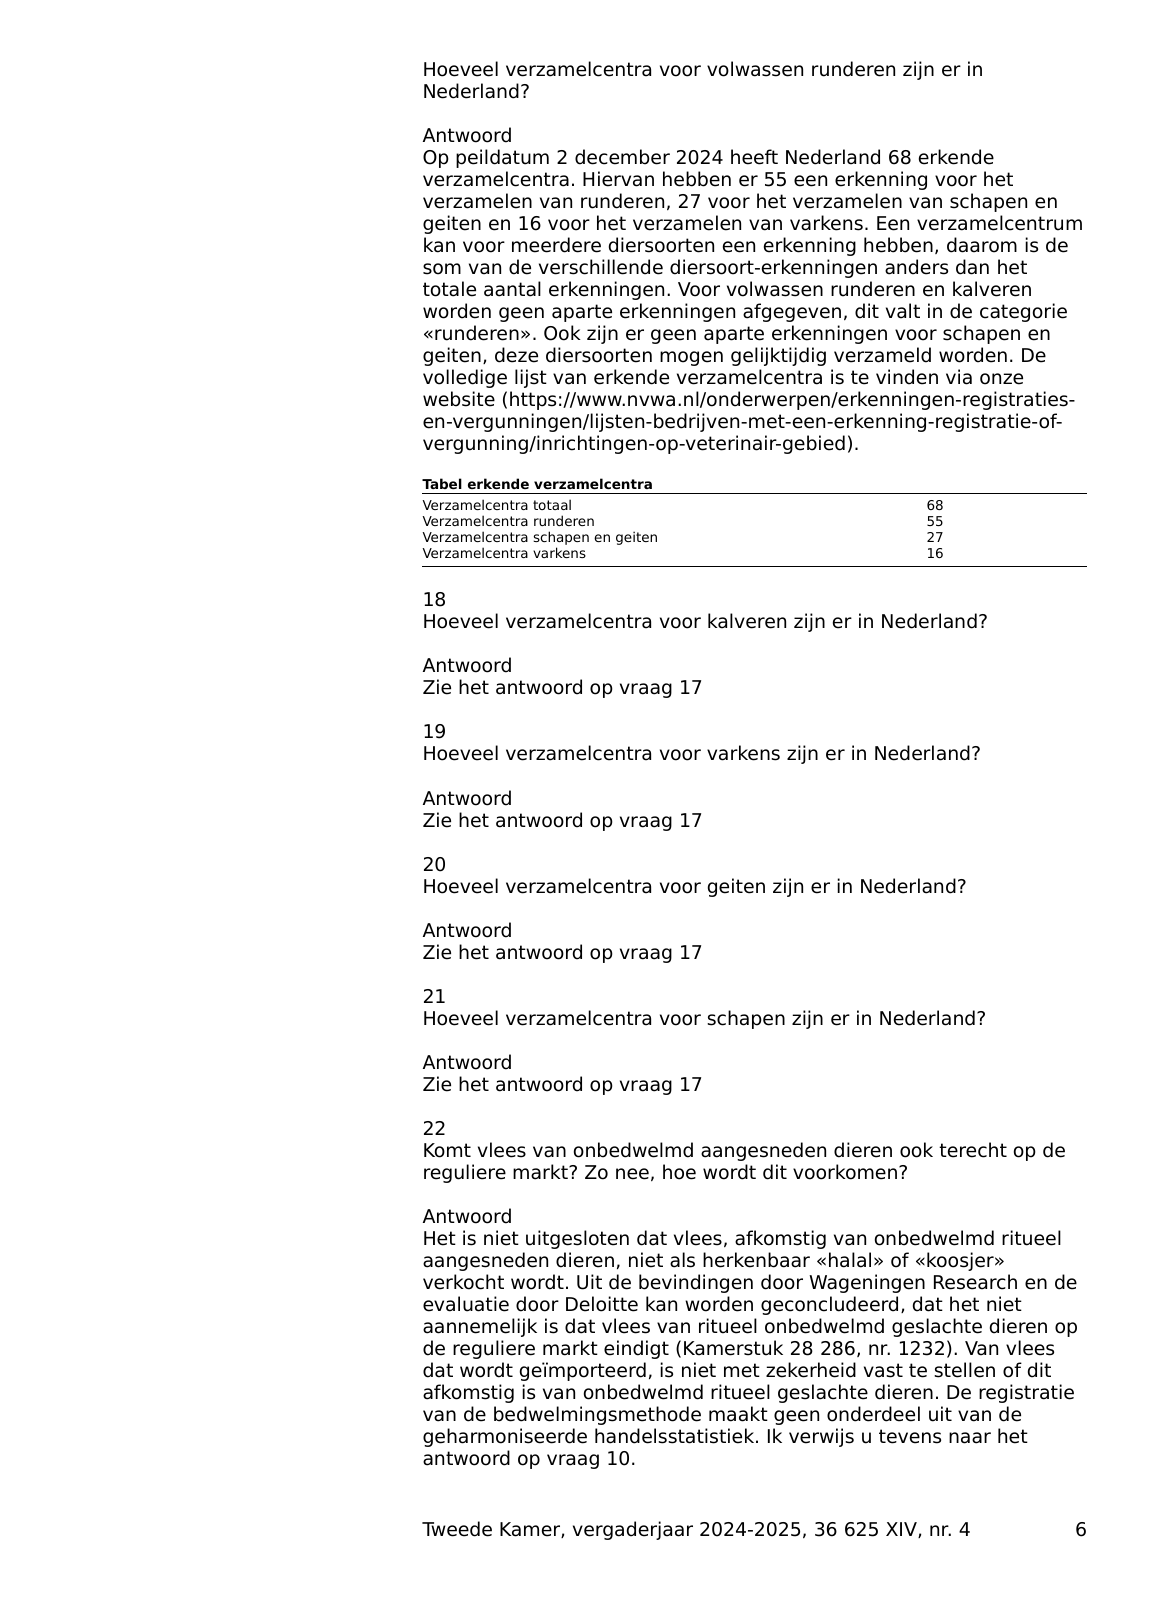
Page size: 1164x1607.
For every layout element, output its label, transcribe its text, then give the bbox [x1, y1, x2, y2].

text Hoeveel verzamelcentra voor schapen zijn er in Nederland? [422, 1008, 1087, 1030]
text Hoeveel verzamelcentra voor varkens zijn er in Nederland? [422, 743, 1087, 765]
table_cell 68 [921, 494, 1087, 514]
text 21 [422, 986, 1087, 1008]
text 22 [422, 1118, 1087, 1140]
text Antwoord [422, 920, 1087, 942]
text Antwoord [422, 1052, 1087, 1074]
text Op peildatum 2 december 2024 heeft Nederland 68 erkende verzamelcentra. Hiervan hebben er 55 een erkenning voor het verzamelen van runderen, 27 voor het verzamelen van schapen en geiten en 16 voor het verzamelen van varkens. Een verzamelcentrum kan voor meerdere diersoorten een erkenning hebben, daarom is de som van de verschillende diersoort-erkenningen anders dan het totale aantal erkenningen. Voor volwassen runderen en kalveren worden geen aparte erkenningen afgegeven, dit valt in de categorie «runderen». Ook zijn er geen aparte erkenningen voor schapen en geiten, deze diersoorten mogen gelijktijdig verzameld worden. De volledige lijst van erkende verzamelcentra is te vinden via onze website (https://www.nvwa.nl/onderwerpen/erkenningen-registraties-en-vergunningen/lijsten-bedrijven-met-een-erkenning-registratie-of-vergunning/inrichtingen-op-veterinair-gebied). [422, 147, 1087, 455]
text 20 [422, 854, 1087, 876]
text Zie het antwoord op vraag 17 [422, 809, 1087, 831]
text Antwoord [422, 787, 1087, 809]
text 18 [422, 589, 1087, 611]
text Antwoord [422, 655, 1087, 677]
table_header Tabel erkende verzamelcentra [422, 477, 1087, 492]
text Antwoord [422, 125, 1087, 147]
text Komt vlees van onbedwelmd aangesneden dieren ook terecht op de reguliere markt? Zo nee, hoe wordt dit voorkomen? [422, 1140, 1087, 1184]
text Zie het antwoord op vraag 17 [422, 942, 1087, 964]
text Hoeveel verzamelcentra voor geiten zijn er in Nederland? [422, 876, 1087, 898]
table_cell Verzamelcentra varkens [422, 545, 921, 566]
text Hoeveel verzamelcentra voor volwassen runderen zijn er in Nederland? [422, 59, 1087, 103]
text 19 [422, 721, 1087, 743]
table_cell 27 [921, 530, 1087, 545]
table_cell Verzamelcentra runderen [422, 514, 921, 530]
text Zie het antwoord op vraag 17 [422, 1074, 1087, 1096]
text Het is niet uitgesloten dat vlees, afkomstig van onbedwelmd ritueel aangesneden dieren, niet als herkenbaar «halal» of «koosjer» verkocht wordt. Uit de bevindingen door Wageningen Research en de evaluatie door Deloitte kan worden geconcludeerd, dat het niet aannemelijk is dat vlees van ritueel onbedwelmd geslachte dieren op de reguliere markt eindigt (Kamerstuk 28 286, nr. 1232). Van vlees dat wordt geïmporteerd, is niet met zekerheid vast te stellen of dit afkomstig is van onbedwelmd ritueel geslachte dieren. De registratie van de bedwelmingsmethode maakt geen onderdeel uit van de geharmoniseerde handelsstatistiek. Ik verwijs u tevens naar het antwoord op vraag 10. [422, 1228, 1087, 1470]
table_cell 55 [921, 514, 1087, 530]
table_cell Verzamelcentra schapen en geiten [422, 530, 921, 545]
table_cell Verzamelcentra totaal [422, 494, 921, 514]
text Hoeveel verzamelcentra voor kalveren zijn er in Nederland? [422, 611, 1087, 633]
table_cell 16 [921, 545, 1087, 566]
text Antwoord [422, 1206, 1087, 1228]
text Zie het antwoord op vraag 17 [422, 677, 1087, 699]
